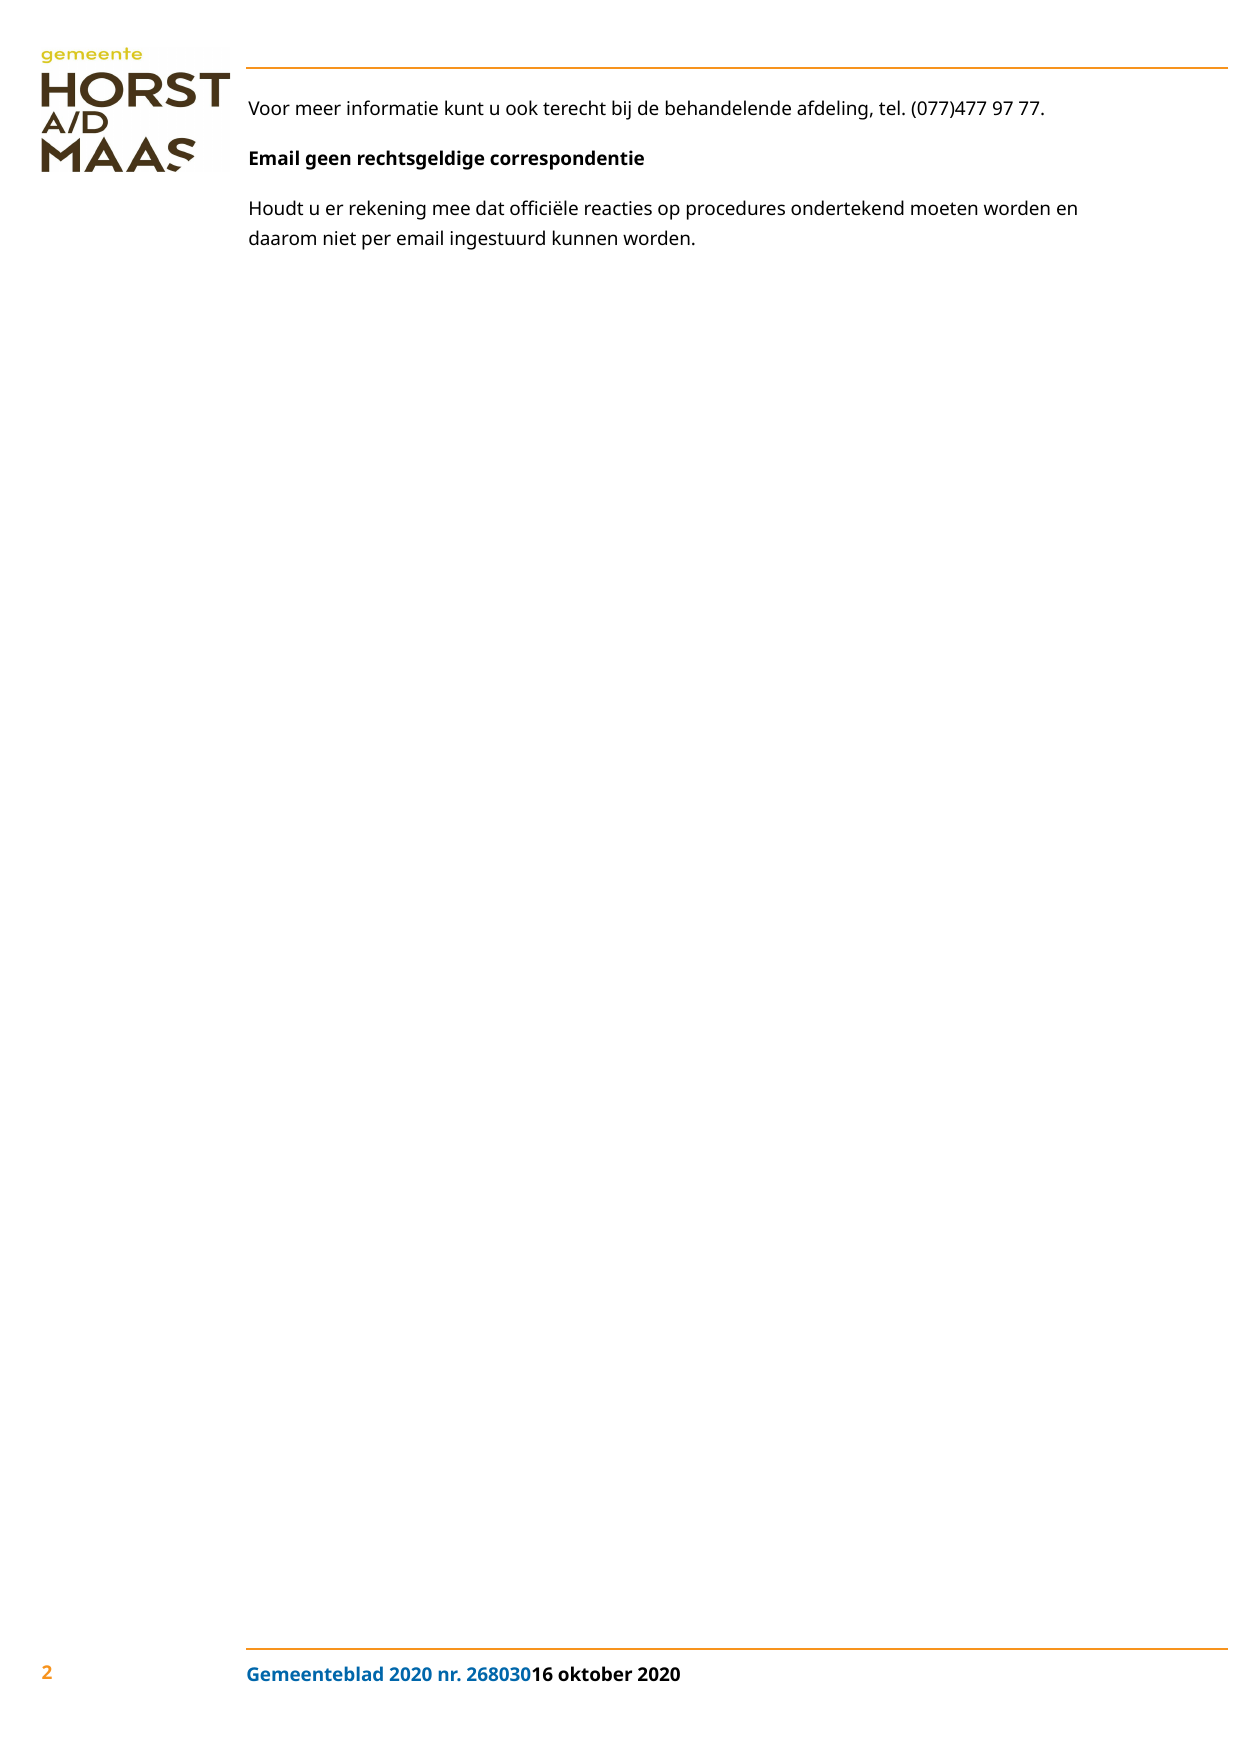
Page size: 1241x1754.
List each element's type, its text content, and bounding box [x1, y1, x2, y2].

text Voor meer informatie kunt u ook terecht bij de behandelende afdeling, tel. (077)477 97 77. [248, 95, 1152, 121]
text Email geen rechtsgeldige correspondentie [248, 145, 1152, 171]
text Houdt u er rekening mee dat officiële reacties op procedures ondertekend moeten worden en daarom niet per email ingestuurd kunnen worden. [248, 196, 1152, 251]
picture [41, 47, 231, 172]
